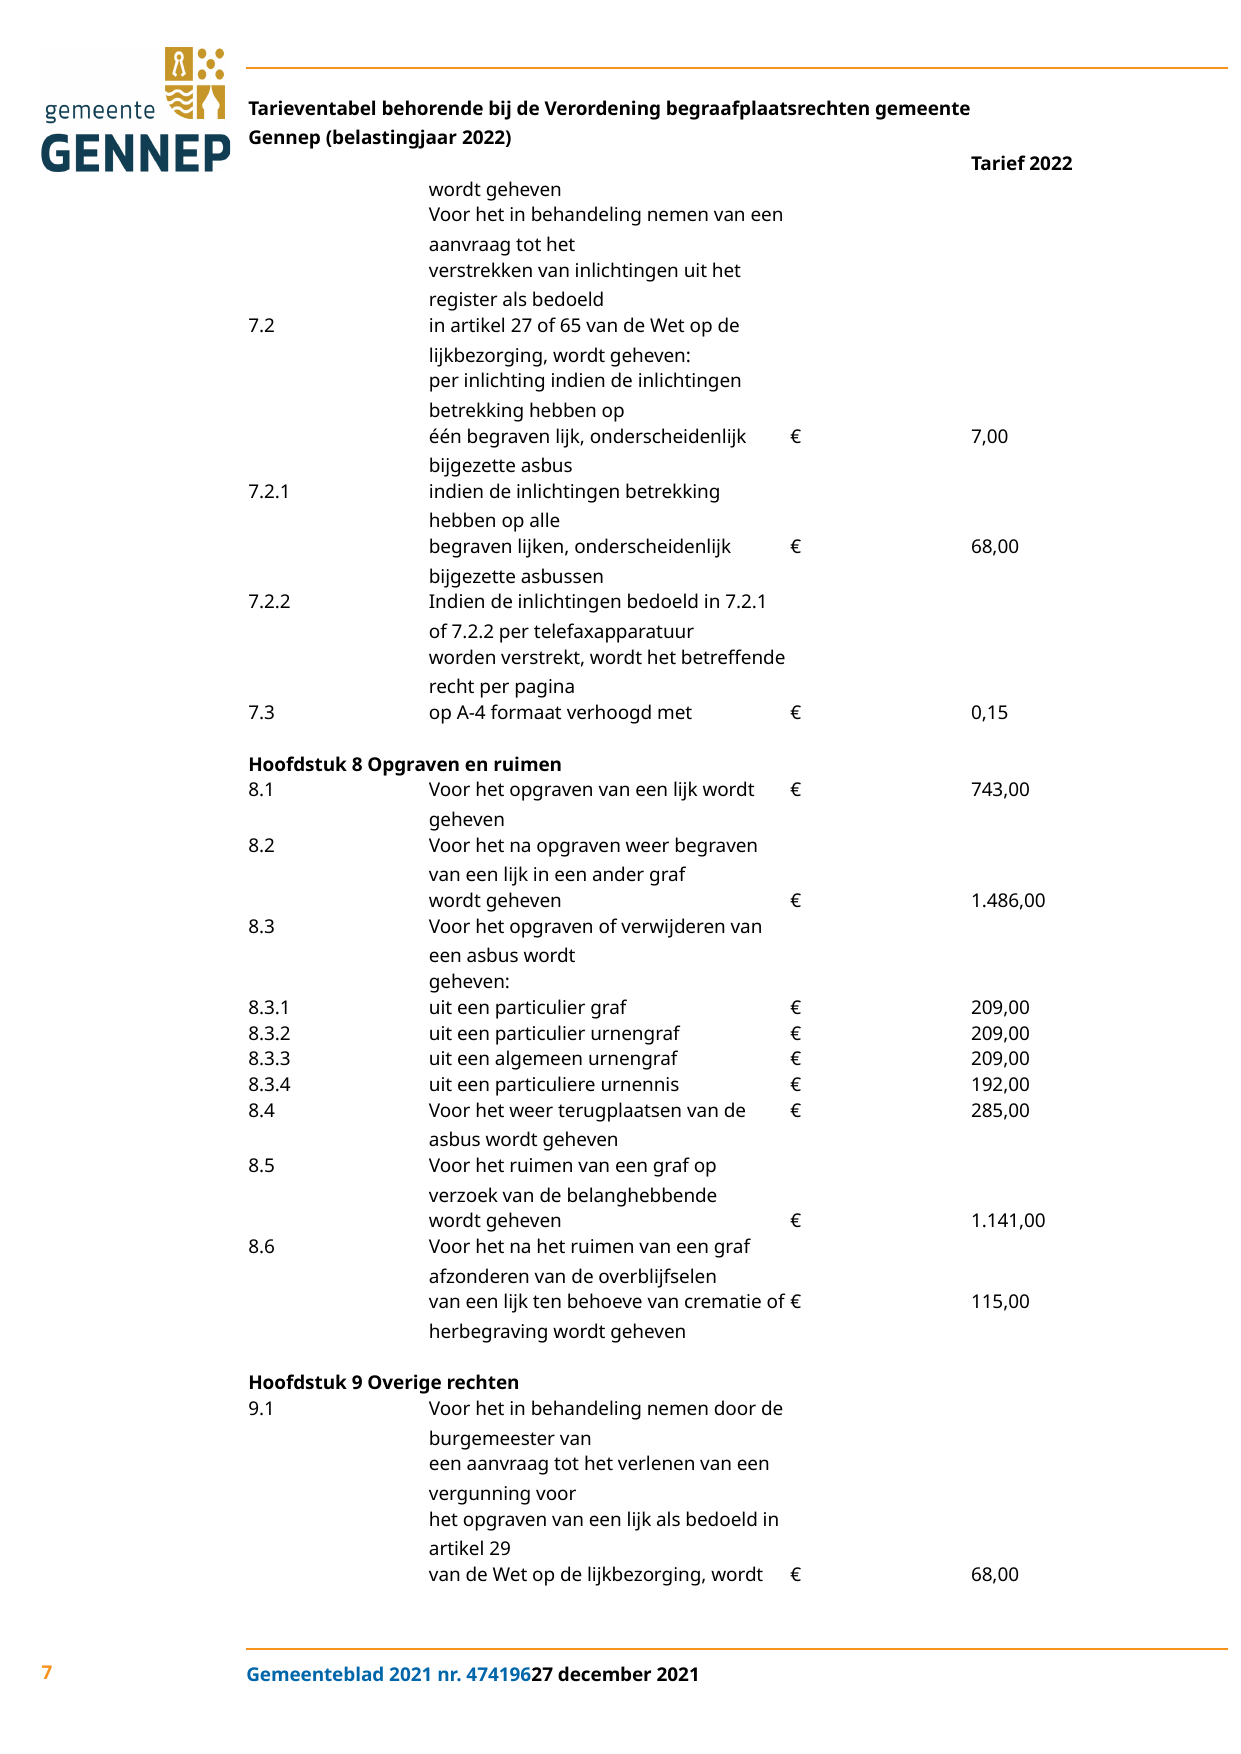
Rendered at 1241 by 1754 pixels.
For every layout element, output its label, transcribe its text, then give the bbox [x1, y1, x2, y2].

table_cell € [790, 777, 971, 832]
table_cell 7.2.2 [248, 589, 429, 644]
table_cell Voor het ruimen van een graf op verzoek van de belanghebbende [429, 1152, 790, 1207]
table_cell geheven: [429, 968, 790, 994]
table_cell Voor het in behandeling nemen door de burgemeester van [429, 1395, 790, 1451]
table_cell [790, 150, 971, 176]
table_cell begraven lijken, onderscheidenlijk bijgezette asbussen [429, 534, 790, 589]
table_cell 8.3.4 [248, 1071, 429, 1097]
table_cell [971, 832, 1152, 887]
table_cell € [790, 534, 971, 589]
table_cell [248, 887, 429, 913]
table_cell [248, 1289, 429, 1344]
table_cell uit een particuliere urnennis [429, 1071, 790, 1097]
table_cell Hoofdstuk 8 Opgraven en ruimen [248, 751, 790, 777]
table_cell [429, 150, 609, 176]
table_cell € [790, 1208, 971, 1233]
table_cell Hoofdstuk 9 Overige rechten [248, 1370, 790, 1395]
table_cell [971, 913, 1152, 968]
table_cell Indien de inlichtingen bedoeld in 7.2.1 of 7.2.2 per telefaxapparatuur [429, 589, 790, 644]
table_cell [248, 202, 429, 257]
table_cell in artikel 27 of 65 van de Wet op de lijkbezorging, wordt geheven: [429, 312, 790, 367]
table_cell € [790, 1097, 971, 1152]
table_cell worden verstrekt, wordt het betreffende recht per pagina [429, 644, 790, 699]
table_cell [790, 644, 971, 699]
table_cell op A-4 formaat verhoogd met [429, 699, 790, 725]
table_cell [971, 478, 1152, 533]
table_cell Voor het weer terugplaatsen van de asbus wordt geheven [429, 1097, 790, 1152]
table_cell [609, 150, 790, 176]
table_cell [248, 150, 429, 176]
table_cell [248, 644, 429, 699]
table_cell wordt geheven [429, 1208, 790, 1233]
table_cell 0,15 [971, 699, 1152, 725]
table_cell [790, 202, 971, 257]
table_cell [971, 257, 1152, 312]
table_cell [790, 1344, 971, 1369]
table_cell [971, 644, 1152, 699]
table_cell [971, 1506, 1152, 1561]
table_cell Voor het opgraven of verwijderen van een asbus wordt [429, 913, 790, 968]
table_cell [248, 1561, 429, 1587]
table_cell [971, 202, 1152, 257]
table_cell € [790, 423, 971, 478]
table_cell [248, 1208, 429, 1233]
table_cell wordt geheven [429, 176, 790, 202]
table_cell [790, 1152, 971, 1207]
table_cell Voor het opgraven van een lijk wordt geheven [429, 777, 790, 832]
table_cell [248, 534, 429, 589]
table_cell [248, 176, 429, 202]
table_cell 7.2 [248, 312, 429, 367]
table_cell [790, 832, 971, 887]
table_cell 8.2 [248, 832, 429, 887]
table_cell [971, 1152, 1152, 1207]
table_cell [790, 725, 971, 751]
table_cell € [790, 1561, 971, 1587]
table_cell [971, 368, 1152, 423]
table_cell het opgraven van een lijk als bedoeld in artikel 29 [429, 1506, 790, 1561]
table_cell [971, 725, 1152, 751]
table_cell [790, 478, 971, 533]
table_cell [971, 968, 1152, 994]
table_cell Voor het in behandeling nemen van een aanvraag tot het [429, 202, 790, 257]
table_cell 285,00 [971, 1097, 1152, 1152]
table_cell [790, 1506, 971, 1561]
table_cell [790, 368, 971, 423]
table_cell [790, 751, 971, 777]
table_cell € [790, 1289, 971, 1344]
table_cell 8.3.2 [248, 1020, 429, 1045]
table_header Tarieventabel behorende bij de Verordening begraafplaatsrechten gemeente Gennep (belastingjaar 2022) [248, 95, 1152, 150]
table_cell Tarief 2022 [971, 150, 1152, 176]
table_cell 209,00 [971, 1020, 1152, 1045]
table_cell [971, 589, 1152, 644]
table_cell [971, 312, 1152, 367]
table_cell van een lijk ten behoeve van crematie of herbegraving wordt geheven [429, 1289, 790, 1344]
table_cell [429, 725, 609, 751]
table_cell uit een algemeen urnengraf [429, 1045, 790, 1071]
table_cell 8.3 [248, 913, 429, 968]
table_cell [790, 1451, 971, 1506]
table_cell € [790, 887, 971, 913]
table_cell 7,00 [971, 423, 1152, 478]
table_cell € [790, 994, 971, 1020]
table_cell [971, 1451, 1152, 1506]
table_cell [971, 1344, 1152, 1369]
table_cell [248, 1451, 429, 1506]
table_cell [971, 1233, 1152, 1288]
table_cell 7.3 [248, 699, 429, 725]
table_cell per inlichting indien de inlichtingen betrekking hebben op [429, 368, 790, 423]
table_cell [790, 1395, 971, 1451]
table_cell 115,00 [971, 1289, 1152, 1344]
table_cell [429, 1344, 609, 1369]
table_cell [790, 1370, 971, 1395]
table_cell 7.2.1 [248, 478, 429, 533]
table_cell [790, 312, 971, 367]
table_cell [248, 968, 429, 994]
table_cell 8.5 [248, 1152, 429, 1207]
table_cell [248, 423, 429, 478]
table_cell [790, 589, 971, 644]
table_cell [609, 725, 790, 751]
table_cell één begraven lijk, onderscheidenlijk bijgezette asbus [429, 423, 790, 478]
table_cell [790, 913, 971, 968]
table_cell 192,00 [971, 1071, 1152, 1097]
table_cell [248, 1506, 429, 1561]
table_cell 8.6 [248, 1233, 429, 1288]
table_cell € [790, 699, 971, 725]
table_cell uit een particulier urnengraf [429, 1020, 790, 1045]
table_cell [971, 176, 1152, 202]
table_cell verstrekken van inlichtingen uit het register als bedoeld [429, 257, 790, 312]
table_cell 209,00 [971, 994, 1152, 1020]
table_cell 8.1 [248, 777, 429, 832]
table_cell [971, 1395, 1152, 1451]
table_cell 68,00 [971, 1561, 1152, 1587]
table_cell indien de inlichtingen betrekking hebben op alle [429, 478, 790, 533]
table_cell [971, 1370, 1152, 1395]
table_cell Voor het na opgraven weer begraven van een lijk in een ander graf [429, 832, 790, 887]
table_cell [609, 1344, 790, 1369]
table_cell 68,00 [971, 534, 1152, 589]
table_cell 1.141,00 [971, 1208, 1152, 1233]
table_cell [790, 968, 971, 994]
table_cell 743,00 [971, 777, 1152, 832]
table_cell [790, 176, 971, 202]
table_cell [248, 257, 429, 312]
table_cell € [790, 1071, 971, 1097]
table_cell [790, 257, 971, 312]
table_cell 1.486,00 [971, 887, 1152, 913]
table_cell uit een particulier graf [429, 994, 790, 1020]
table_cell [248, 368, 429, 423]
table_cell 8.3.3 [248, 1045, 429, 1071]
table_cell 209,00 [971, 1045, 1152, 1071]
table_cell [248, 725, 429, 751]
table_cell van de Wet op de lijkbezorging, wordt [429, 1561, 790, 1587]
table_cell wordt geheven [429, 887, 790, 913]
table_cell [971, 751, 1152, 777]
table_cell Voor het na het ruimen van een graf afzonderen van de overblijfselen [429, 1233, 790, 1288]
table_cell 9.1 [248, 1395, 429, 1451]
table_cell [790, 1233, 971, 1288]
table_cell 8.3.1 [248, 994, 429, 1020]
table_cell een aanvraag tot het verlenen van een vergunning voor [429, 1451, 790, 1506]
table_cell [248, 1344, 429, 1369]
picture [41, 47, 231, 172]
table_cell € [790, 1020, 971, 1045]
table_cell € [790, 1045, 971, 1071]
table_cell 8.4 [248, 1097, 429, 1152]
